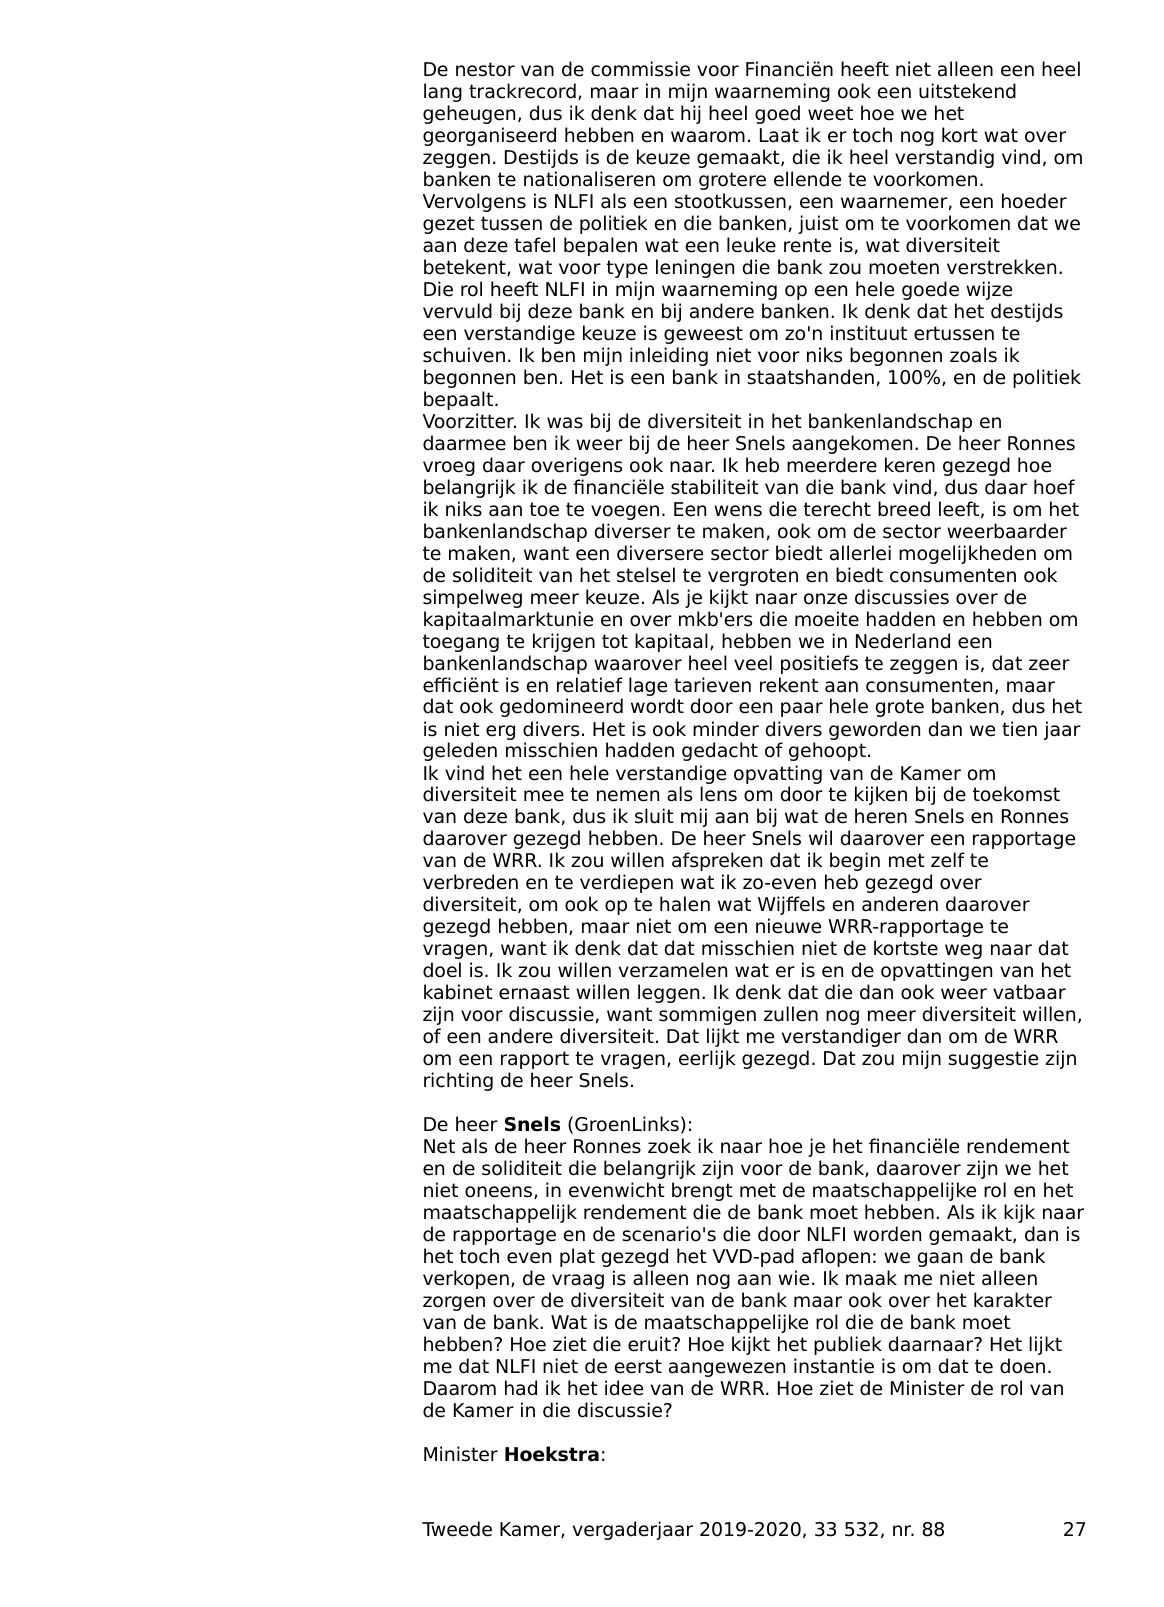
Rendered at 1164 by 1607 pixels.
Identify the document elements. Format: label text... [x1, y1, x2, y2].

text De heer Snels (GroenLinks): [422, 1114, 1087, 1136]
text Voorzitter. Ik was bij de diversiteit in het bankenlandschap en daarmee ben ik weer bij de heer Snels aangekomen. De heer Ronnes vroeg daar overigens ook naar. Ik heb meerdere keren gezegd hoe belangrijk ik de financiële stabiliteit van die bank vind, dus daar hoef ik niks aan toe te voegen. Een wens die terecht breed leeft, is om het bankenlandschap diverser te maken, ook om de sector weerbaarder te maken, want een diversere sector biedt allerlei mogelijkheden om de soliditeit van het stelsel te vergroten en biedt consumenten ook simpelweg meer keuze. Als je kijkt naar onze discussies over de kapitaalmarktunie en over mkb'ers die moeite hadden en hebben om toegang te krijgen tot kapitaal, hebben we in Nederland een bankenlandschap waarover heel veel positiefs te zeggen is, dat zeer efficiënt is en relatief lage tarieven rekent aan consumenten, maar dat ook gedomineerd wordt door een paar hele grote banken, dus het is niet erg divers. Het is ook minder divers geworden dan we tien jaar geleden misschien hadden gedacht of gehoopt. [422, 411, 1087, 762]
text De nestor van de commissie voor Financiën heeft niet alleen een heel lang trackrecord, maar in mijn waarneming ook een uitstekend geheugen, dus ik denk dat hij heel goed weet hoe we het georganiseerd hebben en waarom. Laat ik er toch nog kort wat over zeggen. Destijds is de keuze gemaakt, die ik heel verstandig vind, om banken te nationaliseren om grotere ellende te voorkomen. Vervolgens is NLFI als een stootkussen, een waarnemer, een hoeder gezet tussen de politiek en die banken, juist om te voorkomen dat we aan deze tafel bepalen wat een leuke rente is, wat diversiteit betekent, wat voor type leningen die bank zou moeten verstrekken. Die rol heeft NLFI in mijn waarneming op een hele goede wijze vervuld bij deze bank en bij andere banken. Ik denk dat het destijds een verstandige keuze is geweest om zo'n instituut ertussen te schuiven. Ik ben mijn inleiding niet voor niks begonnen zoals ik begonnen ben. Het is een bank in staatshanden, 100%, en de politiek bepaalt. [422, 59, 1087, 411]
text Minister Hoekstra: [422, 1444, 1087, 1466]
text Ik vind het een hele verstandige opvatting van de Kamer om diversiteit mee te nemen als lens om door te kijken bij de toekomst van deze bank, dus ik sluit mij aan bij wat de heren Snels en Ronnes daarover gezegd hebben. De heer Snels wil daarover een rapportage van de WRR. Ik zou willen afspreken dat ik begin met zelf te verbreden en te verdiepen wat ik zo-even heb gezegd over diversiteit, om ook op te halen wat Wijffels en anderen daarover gezegd hebben, maar niet om een nieuwe WRR-rapportage te vragen, want ik denk dat dat misschien niet de kortste weg naar dat doel is. Ik zou willen verzamelen wat er is en de opvattingen van het kabinet ernaast willen leggen. Ik denk dat die dan ook weer vatbaar zijn voor discussie, want sommigen zullen nog meer diversiteit willen, of een andere diversiteit. Dat lijkt me verstandiger dan om de WRR om een rapport te vragen, eerlijk gezegd. Dat zou mijn suggestie zijn richting de heer Snels. [422, 762, 1087, 1092]
text Net als de heer Ronnes zoek ik naar hoe je het financiële rendement en de soliditeit die belangrijk zijn voor de bank, daarover zijn we het niet oneens, in evenwicht brengt met de maatschappelijke rol en het maatschappelijk rendement die de bank moet hebben. Als ik kijk naar de rapportage en de scenario's die door NLFI worden gemaakt, dan is het toch even plat gezegd het VVD-pad aflopen: we gaan de bank verkopen, de vraag is alleen nog aan wie. Ik maak me niet alleen zorgen over de diversiteit van de bank maar ook over het karakter van de bank. Wat is de maatschappelijke rol die de bank moet hebben? Hoe ziet die eruit? Hoe kijkt het publiek daarnaar? Het lijkt me dat NLFI niet de eerst aangewezen instantie is om dat te doen. Daarom had ik het idee van de WRR. Hoe ziet de Minister de rol van de Kamer in die discussie? [422, 1136, 1087, 1422]
